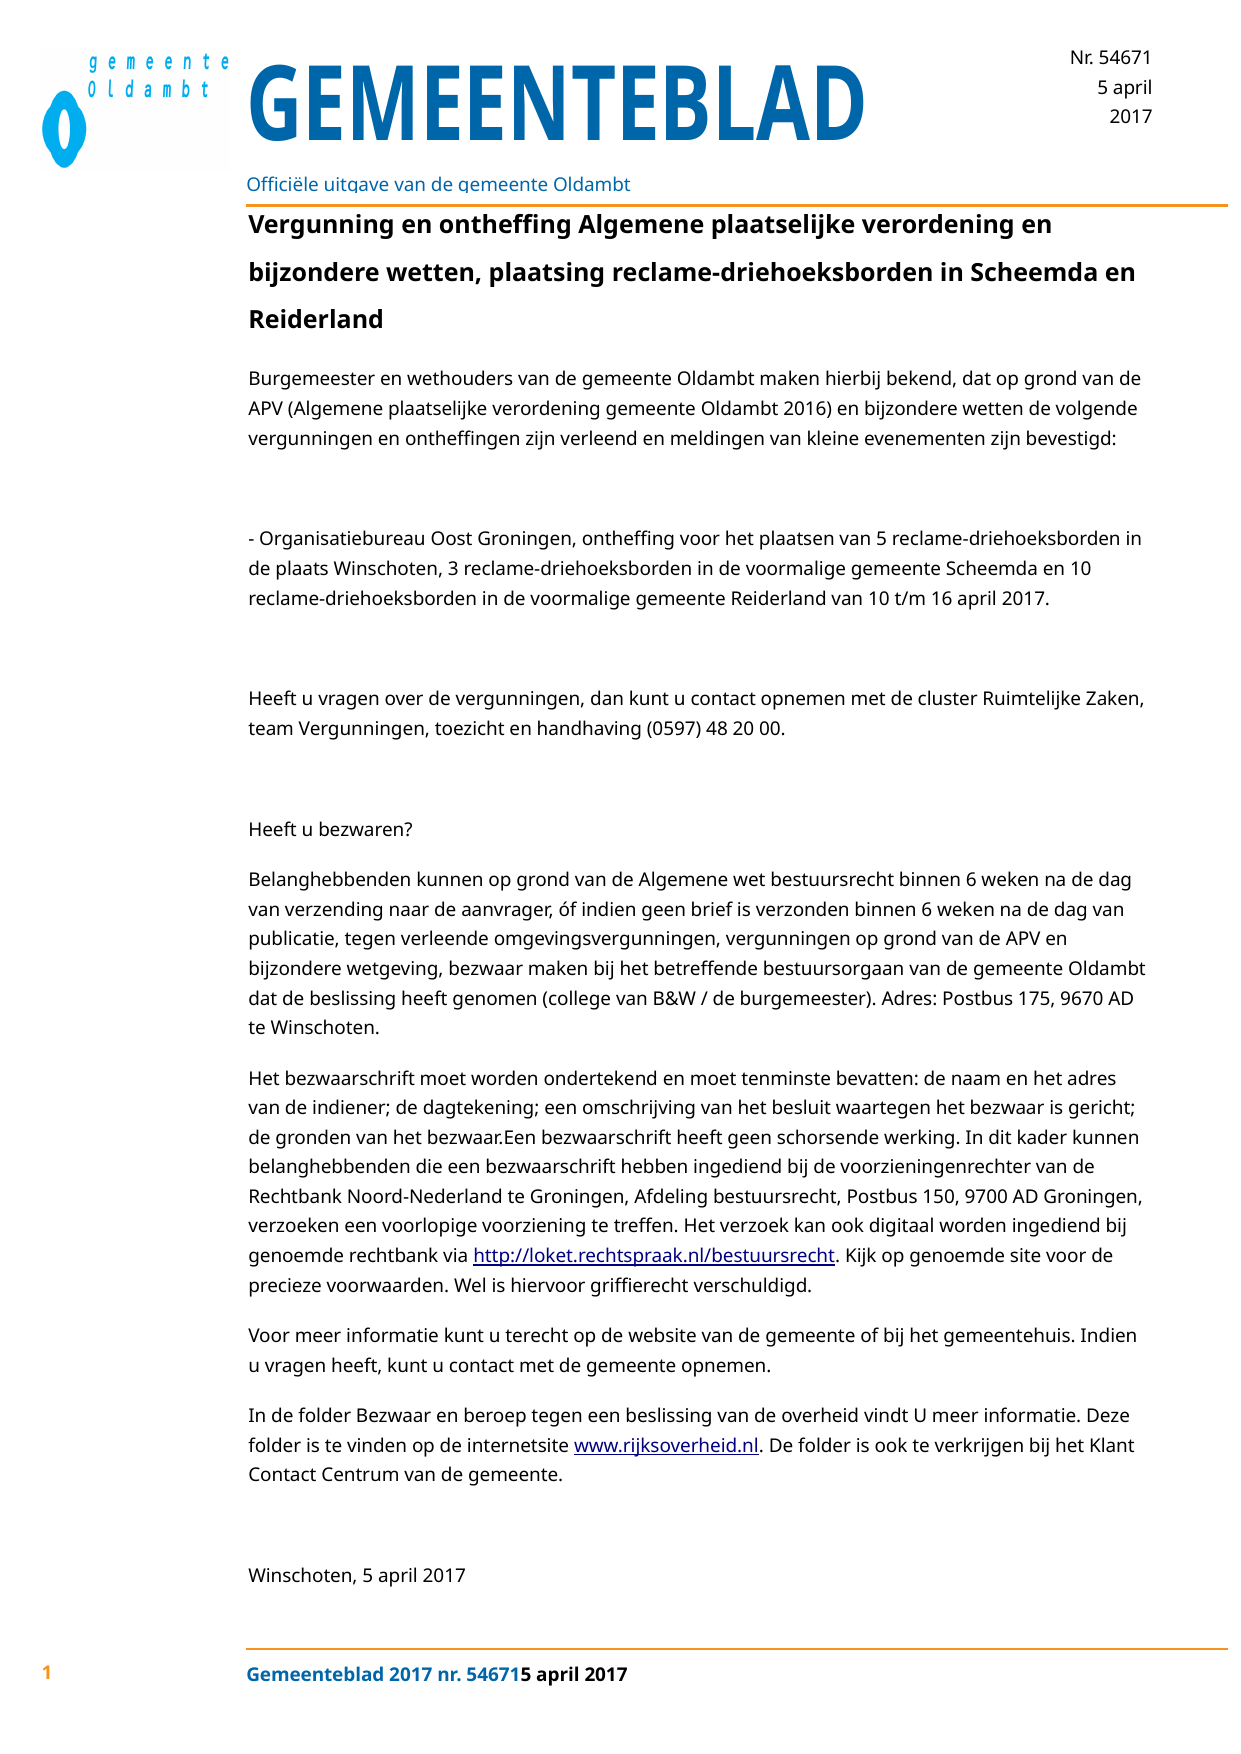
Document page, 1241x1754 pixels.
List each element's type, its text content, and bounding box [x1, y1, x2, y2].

picture [41, 47, 231, 172]
text Voor meer informatie kunt u terecht op de website van de gemeente of bij het gemeentehuis. Indien u vragen heeft, kunt u contact met de gemeente opnemen. [248, 1322, 1152, 1377]
text Heeft u bezwaren? [248, 816, 1152, 842]
text Burgemeester en wethouders van de gemeente Oldambt maken hierbij bekend, dat op grond van de APV (Algemene plaatselijke verordening gemeente Oldambt 2016) en bijzondere wetten de volgende vergunningen en ontheffingen zijn verleend en meldingen van kleine evenementen zijn bevestigd: [248, 366, 1152, 450]
text - Organisatiebureau Oost Groningen, ontheffing voor het plaatsen van 5 reclame-driehoeksborden in de plaats Winschoten, 3 reclame-driehoeksborden in de voormalige gemeente Scheemda en 10 reclame-driehoeksborden in de voormalige gemeente Reiderland van 10 t/m 16 april 2017. [248, 526, 1152, 610]
text Het bezwaarschrift moet worden ondertekend en moet tenminste bevatten: de naam en het adres van de indiener; de dagtekening; een omschrijving van het besluit waartegen het bezwaar is gericht; de gronden van het bezwaar.Een bezwaarschrift heeft geen schorsende werking. In dit kader kunnen belanghebbenden die een bezwaarschrift hebben ingediend bij de voorzieningenrechter van de Rechtbank Noord-Nederland te Groningen, Afdeling bestuursrecht, Postbus 150, 9700 AD Groningen, verzoeken een voorlopige voorziening te treffen. Het verzoek kan ook digitaal worden ingediend bij genoemde rechtbank via http://loket.rechtspraak.nl/bestuursrecht. Kijk op genoemde site voor de precieze voorwaarden. Wel is hiervoor griffierecht verschuldigd. [248, 1065, 1152, 1297]
text Winschoten, 5 april 2017 [248, 1562, 1152, 1588]
text Vergunning en ontheffing Algemene plaatselijke verordening en bijzondere wetten, plaatsing reclame-driehoeksborden in Scheemda en Reiderland [248, 207, 1152, 336]
text In de folder Bezwaar en beroep tegen een beslissing van de overheid vindt U meer informatie. Deze folder is te vinden op de internetsite www.rijksoverheid.nl. De folder is ook te verkrijgen bij het Klant Contact Centrum van de gemeente. [248, 1402, 1152, 1487]
text Heeft u vragen over de vergunningen, dan kunt u contact opnemen met de cluster Ruimtelijke Zaken, team Vergunningen, toezicht en handhaving (0597) 48 20 00. [248, 686, 1152, 741]
text Belanghebbenden kunnen op grond van de Algemene wet bestuursrecht binnen 6 weken na de dag van verzending naar de aanvrager, óf indien geen brief is verzonden binnen 6 weken na de dag van publicatie, tegen verleende omgevingsvergunningen, vergunningen op grond van de APV en bijzondere wetgeving, bezwaar maken bij het betreffende bestuursorgaan van de gemeente Oldambt dat de beslissing heeft genomen (college van B&W / de burgemeester). Adres: Postbus 175, 9670 AD te Winschoten. [248, 866, 1152, 1040]
